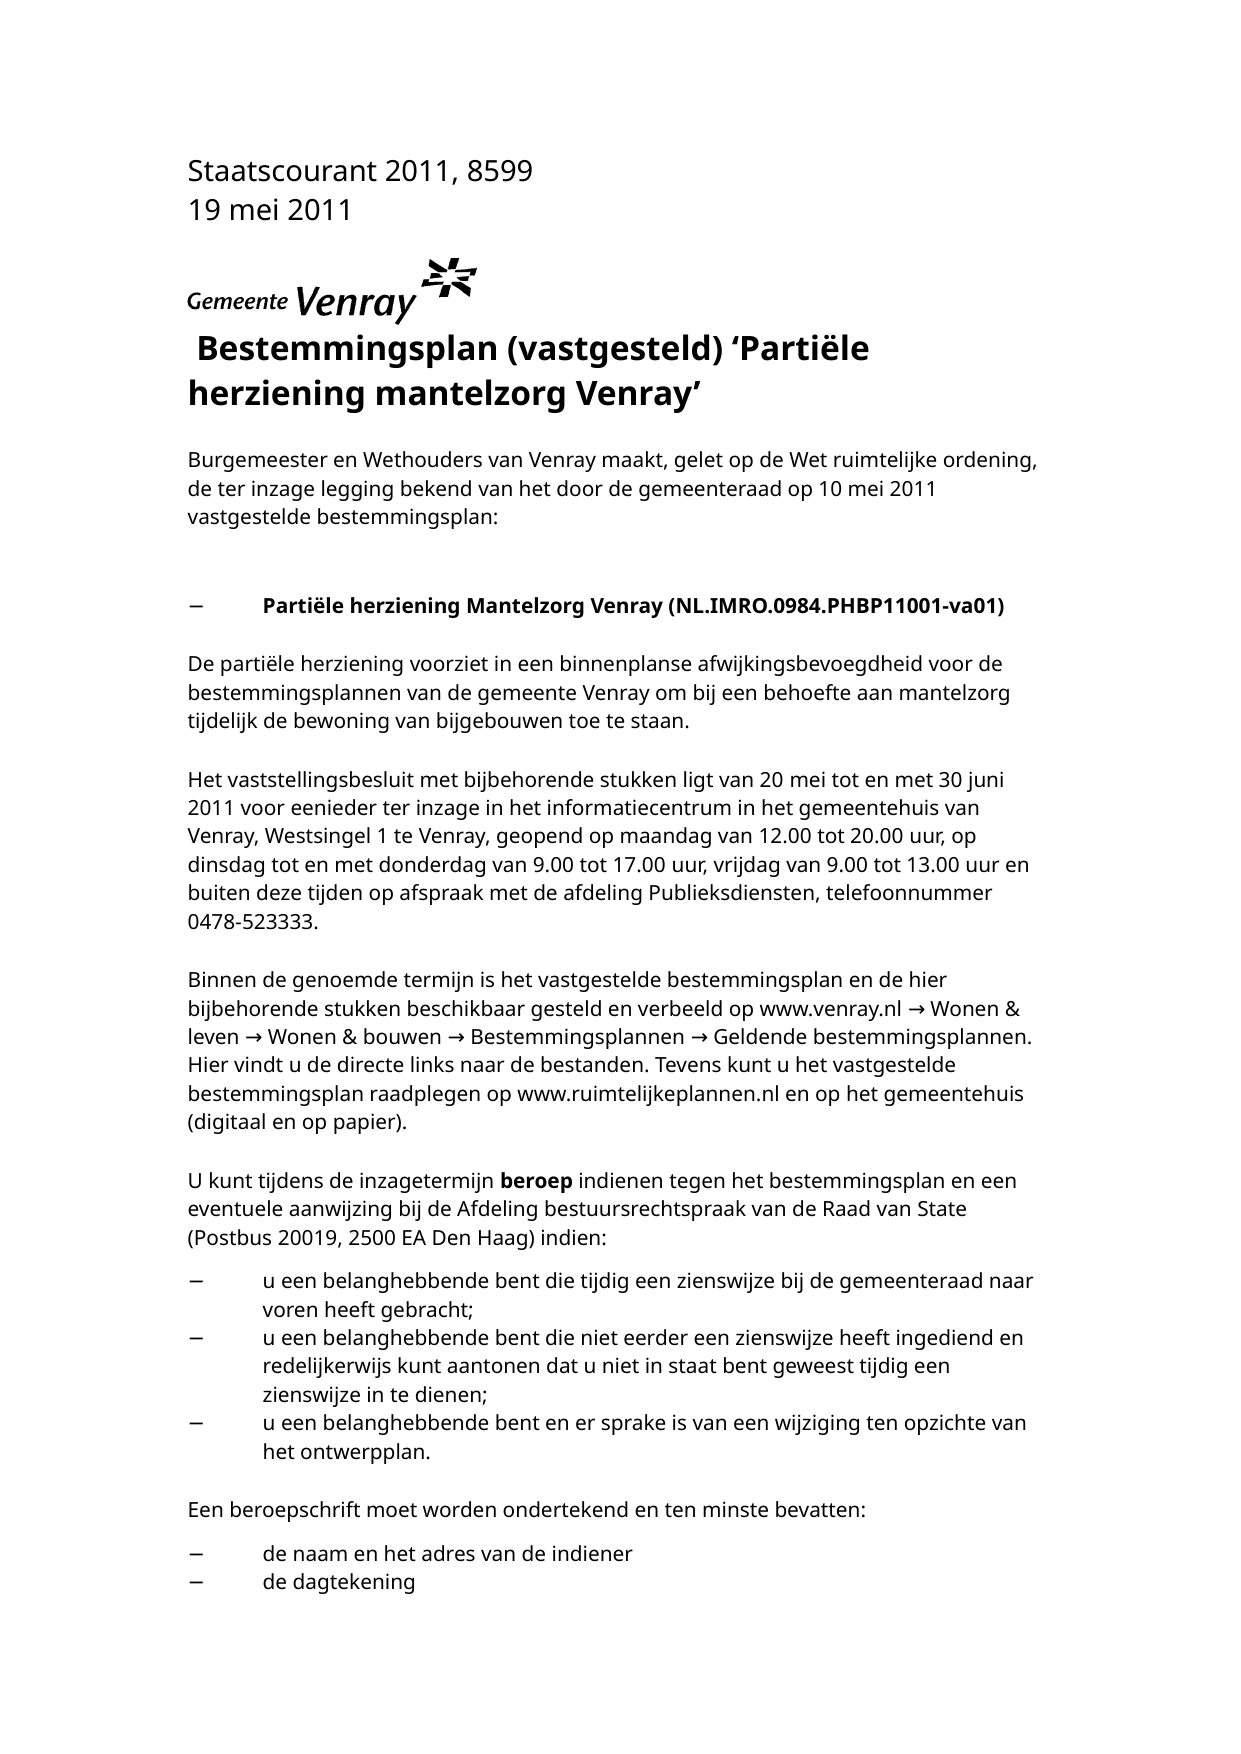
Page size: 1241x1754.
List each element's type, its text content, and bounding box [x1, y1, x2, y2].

text Burgemeester en Wethouders van Venray maakt, gelet op de Wet ruimtelijke ordening, de ter inzage legging bekend van het door de gemeenteraad op 10 mei 2011 vastgestelde bestemmingsplan: [187, 446, 1053, 531]
list u een belanghebbende bent die tijdig een zienswijze bij de gemeenteraad naar voren heeft gebracht; [187, 1266, 1053, 1323]
text Binnen de genoemde termijn is het vastgestelde bestemmingsplan en de hier bijbehorende stukken beschikbaar gesteld en verbeeld op www.venray.nl → Wonen & leven → Wonen & bouwen → Bestemmingsplannen → Geldende bestemmingsplannen. Hier vindt u de directe links naar de bestanden. Tevens kunt u het vastgestelde bestemmingsplan raadplegen op www.ruimtelijkeplannen.nl en op het gemeentehuis (digitaal en op papier). [187, 965, 1053, 1136]
list u een belanghebbende bent die niet eerder een zienswijze heeft ingediend en redelijkerwijs kunt aantonen dat u niet in staat bent geweest tijdig een zienswijze in te dienen; [187, 1323, 1053, 1408]
list de naam en het adres van de indiener [187, 1539, 1053, 1567]
text U kunt tijdens de inzagetermijn beroep indienen tegen het bestemmingsplan en een eventuele aanwijzing bij de Afdeling bestuursrechtspraak van de Raad van State (Postbus 20019, 2500 EA Den Haag) indien: [187, 1166, 1053, 1251]
text De partiële herziening voorziet in een binnenplanse afwijkingsbevoegdheid voor de bestemmingsplannen van de gemeente Venray om bij een behoefte aan mantelzorg tijdelijk de bewoning van bijgebouwen toe te staan. [187, 649, 1053, 735]
text Een beroepschrift moet worden ondertekend en ten minste bevatten: [187, 1495, 1053, 1524]
picture [187, 258, 477, 325]
subtitle Bestemmingsplan (vastgesteld) ‘Partiële herziening mantelzorg Venray’ [187, 271, 1053, 416]
text Staatscourant 2011, 8599 [187, 150, 1053, 190]
list u een belanghebbende bent en er sprake is van een wijziging ten opzichte van het ontwerpplan. [187, 1408, 1053, 1465]
list de dagtekening [187, 1567, 1053, 1596]
list Partiële herziening Mantelzorg Venray (NL.IMRO.0984.PHBP11001-va01) [187, 591, 1053, 619]
text 19 mei 2011 [187, 190, 1053, 229]
text Het vaststellingsbesluit met bijbehorende stukken ligt van 20 mei tot en met 30 juni 2011 voor eenieder ter inzage in het informatiecentrum in het gemeentehuis van Venray, Westsingel 1 te Venray, geopend op maandag van 12.00 tot 20.00 uur, op dinsdag tot en met donderdag van 9.00 tot 17.00 uur, vrijdag van 9.00 tot 13.00 uur en buiten deze tijden op afspraak met de afdeling Publieksdiensten, telefoonnummer 0478-523333. [187, 765, 1053, 935]
